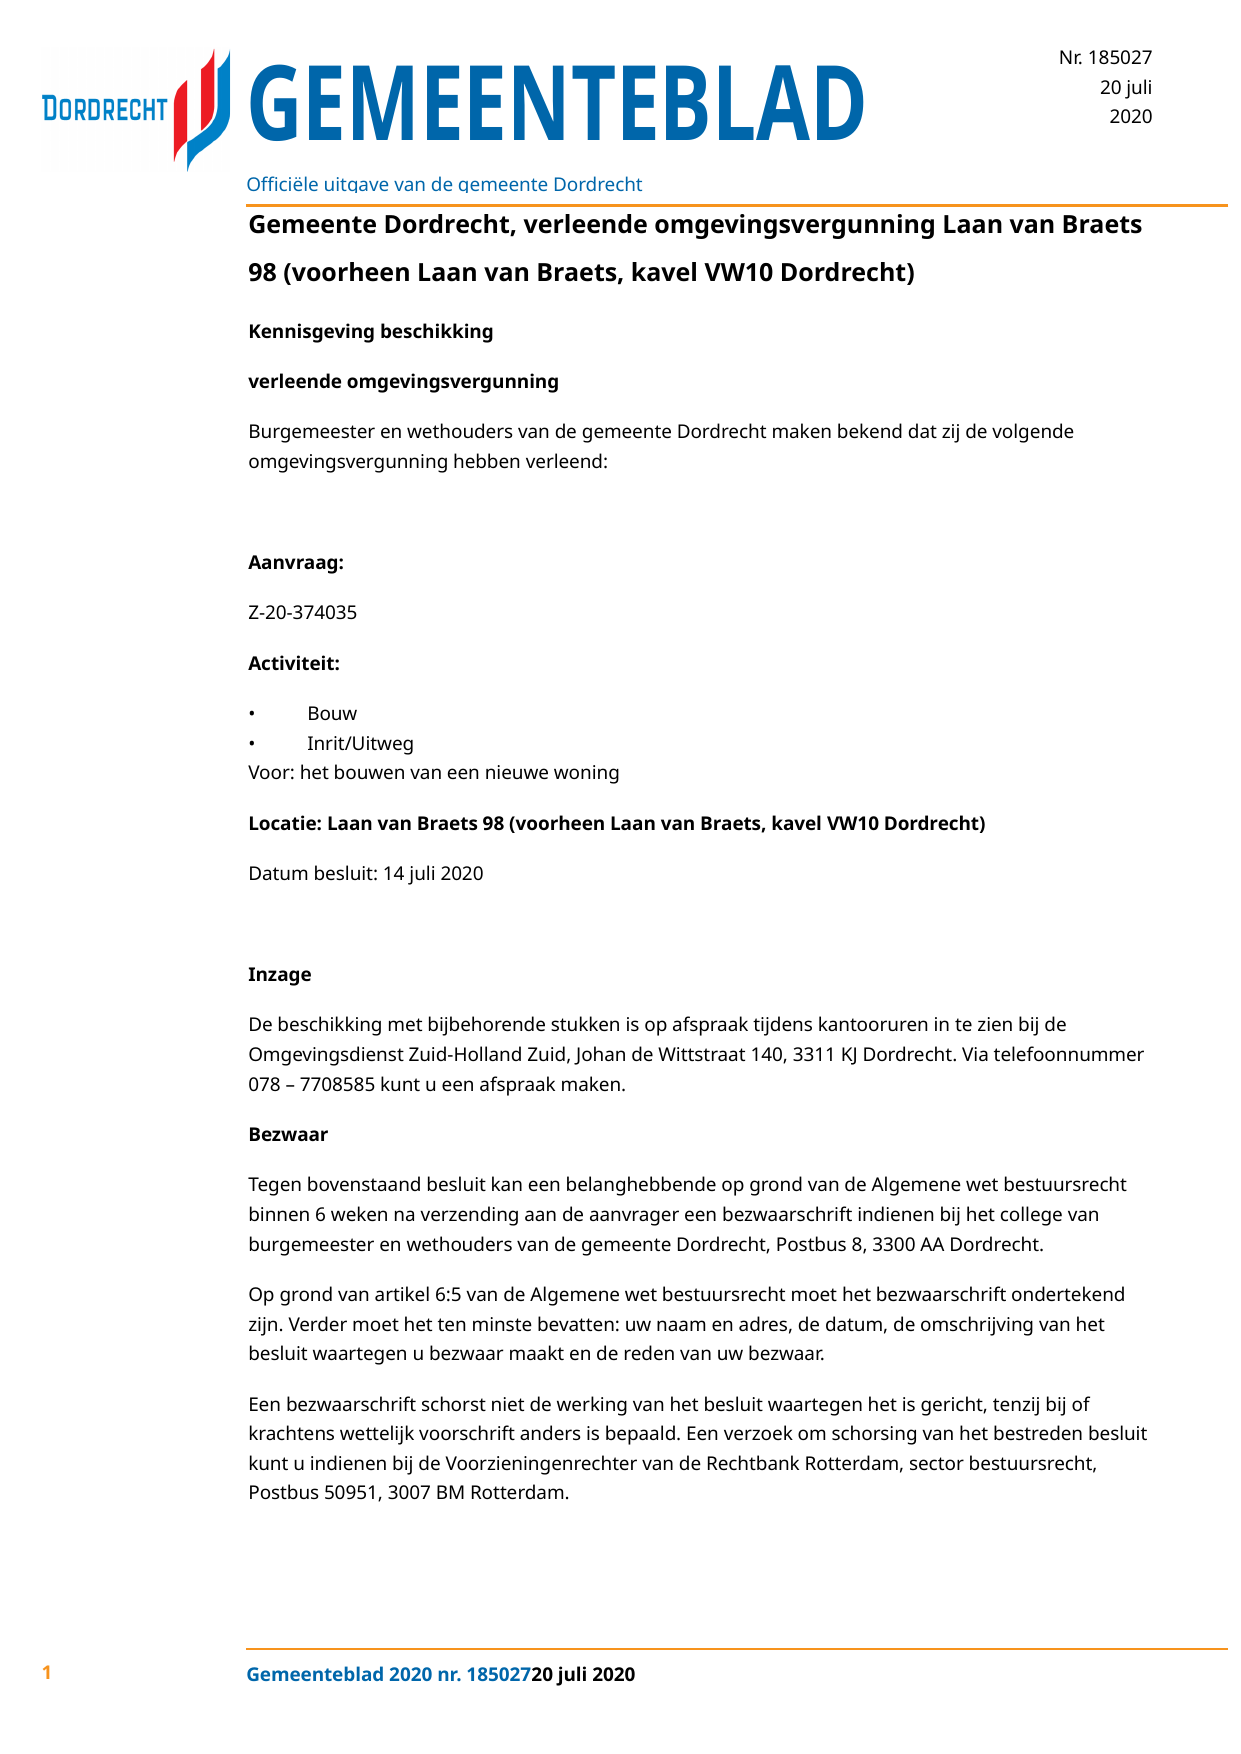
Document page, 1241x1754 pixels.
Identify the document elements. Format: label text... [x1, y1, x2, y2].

text Bezwaar [248, 1121, 1152, 1147]
list Inrit/Uitweg [248, 730, 1152, 756]
text Op grond van artikel 6:5 van de Algemene wet bestuursrecht moet het bezwaarschrift ondertekend zijn. Verder moet het ten minste bevatten: uw naam en adres, de datum, de omschrijving van het besluit waartegen u bezwaar maakt en de reden van uw bezwaar. [248, 1281, 1152, 1366]
text verleende omgevingsvergunning [248, 368, 1152, 394]
list Bouw [248, 700, 1152, 726]
picture [41, 47, 231, 172]
text Z-20-374035 [248, 599, 1152, 625]
text Een bezwaarschrift schorst niet de werking van het besluit waartegen het is gericht, tenzij bij of krachtens wettelijk voorschrift anders is bepaald. Een verzoek om schorsing van het bestreden besluit kunt u indienen bij de Voorzieningenrechter van de Rechtbank Rotterdam, sector bestuursrecht, Postbus 50951, 3007 BM Rotterdam. [248, 1391, 1152, 1505]
text Gemeente Dordrecht, verleende omgevingsvergunning Laan van Braets 98 (voorheen Laan van Braets, kavel VW10 Dordrecht) [248, 207, 1152, 288]
text Burgemeester en wethouders van de gemeente Dordrecht maken bekend dat zij de volgende omgevingsvergunning hebben verleend: [248, 419, 1152, 474]
text Voor: het bouwen van een nieuwe woning [248, 759, 1152, 785]
text Aanvraag: [248, 549, 1152, 575]
text Datum besluit: 14 juli 2020 [248, 860, 1152, 886]
text De beschikking met bijbehorende stukken is op afspraak tijdens kantooruren in te zien bij de Omgevingsdienst Zuid-Holland Zuid, Johan de Wittstraat 140, 3311 KJ Dordrecht. Via telefoonnummer 078 – 7708585 kunt u een afspraak maken. [248, 1012, 1152, 1097]
text Inzage [248, 961, 1152, 987]
text Locatie: Laan van Braets 98 (voorheen Laan van Braets, kavel VW10 Dordrecht) [248, 810, 1152, 836]
text Tegen bovenstaand besluit kan een belanghebbende op grond van de Algemene wet bestuursrecht binnen 6 weken na verzending aan de aanvrager een bezwaarschrift indienen bij het college van burgemeester en wethouders van de gemeente Dordrecht, Postbus 8, 3300 AA Dordrecht. [248, 1172, 1152, 1257]
text Activiteit: [248, 650, 1152, 676]
text Kennisgeving beschikking [248, 318, 1152, 344]
